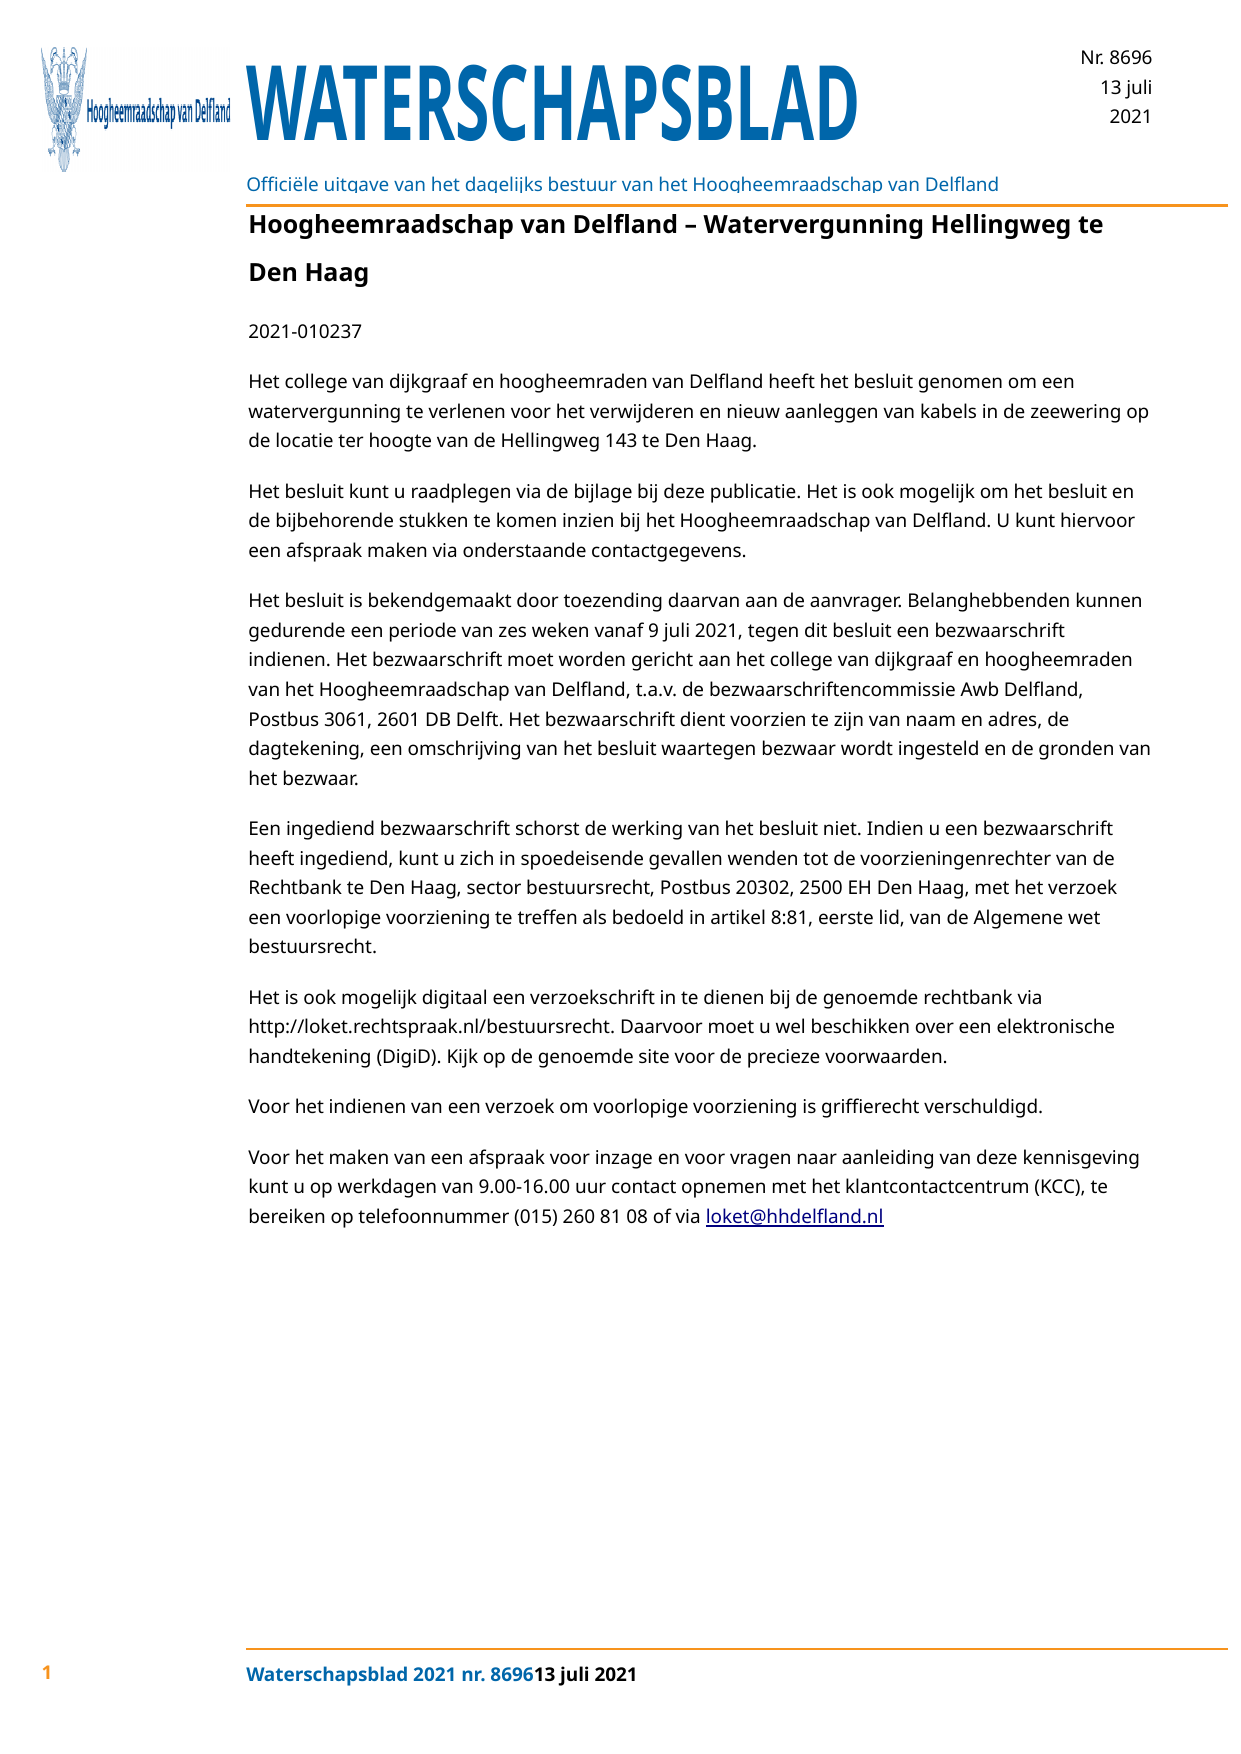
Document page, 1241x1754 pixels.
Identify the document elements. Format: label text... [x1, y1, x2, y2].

picture [41, 47, 231, 172]
text 2021-010237 [248, 318, 1152, 344]
text Voor het maken van een afspraak voor inzage en voor vragen naar aanleiding van deze kennisgeving kunt u op werkdagen van 9.00-16.00 uur contact opnemen met het klantcontactcentrum (KCC), te bereiken op telefoonnummer (015) 260 81 08 of via loket@hhdelfland.nl [248, 1144, 1152, 1229]
text Hoogheemraadschap van Delfland – Watervergunning Hellingweg te Den Haag [248, 207, 1152, 288]
text Het besluit is bekendgemaakt door toezending daarvan aan de aanvrager. Belanghebbenden kunnen gedurende een periode van zes weken vanaf 9 juli 2021, tegen dit besluit een bezwaarschrift indienen. Het bezwaarschrift moet worden gericht aan het college van dijkgraaf en hoogheemraden van het Hoogheemraadschap van Delfland, t.a.v. de bezwaarschriftencommissie Awb Delfland, Postbus 3061, 2601 DB Delft. Het bezwaarschrift dient voorzien te zijn van naam en adres, de dagtekening, een omschrijving van het besluit waartegen bezwaar wordt ingesteld en de gronden van het bezwaar. [248, 587, 1152, 791]
text Het besluit kunt u raadplegen via de bijlage bij deze publicatie. Het is ook mogelijk om het besluit en de bijbehorende stukken te komen inzien bij het Hoogheemraadschap van Delfland. U kunt hiervoor een afspraak maken via onderstaande contactgegevens. [248, 478, 1152, 563]
text Een ingediend bezwaarschrift schorst de werking van het besluit niet. Indien u een bezwaarschrift heeft ingediend, kunt u zich in spoedeisende gevallen wenden tot de voorzieningenrechter van de Rechtbank te Den Haag, sector bestuursrecht, Postbus 20302, 2500 EH Den Haag, met het verzoek een voorlopige voorziening te treffen als bedoeld in artikel 8:81, eerste lid, van de Algemene wet bestuursrecht. [248, 815, 1152, 959]
text Voor het indienen van een verzoek om voorlopige voorziening is griffierecht verschuldigd. [248, 1094, 1152, 1119]
text Het college van dijkgraaf en hoogheemraden van Delfland heeft het besluit genomen om een watervergunning te verlenen voor het verwijderen en nieuw aanleggen van kabels in de zeewering op de locatie ter hoogte van de Hellingweg 143 te Den Haag. [248, 368, 1152, 453]
text Het is ook mogelijk digitaal een verzoekschrift in te dienen bij de genoemde rechtbank via http://loket.rechtspraak.nl/bestuursrecht. Daarvoor moet u wel beschikken over een elektronische handtekening (DigiD). Kijk op de genoemde site voor de precieze voorwaarden. [248, 984, 1152, 1069]
